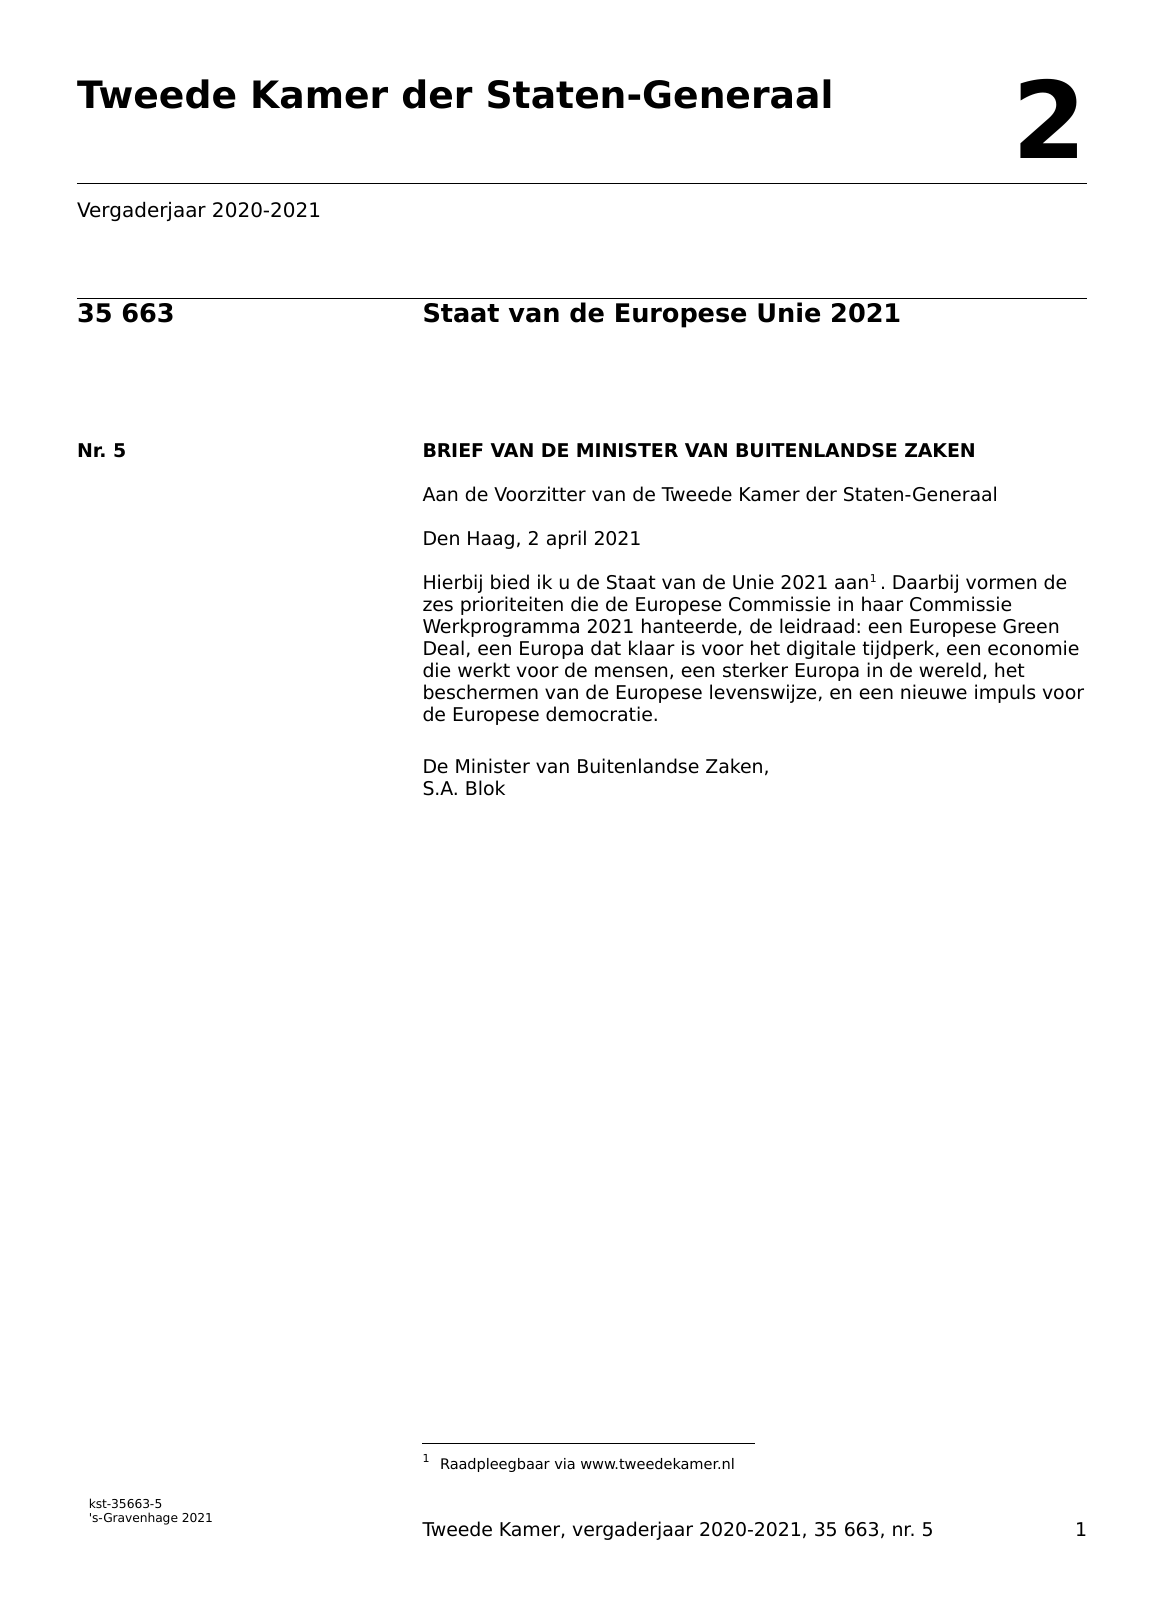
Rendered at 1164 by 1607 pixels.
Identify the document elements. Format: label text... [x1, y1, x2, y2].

text Aan de Voorzitter van de Tweede Kamer der Staten-Generaal [422, 484, 1087, 506]
table_header Tweede Kamer der Staten-Generaal [77, 59, 886, 183]
subtitle 35 663 Staat van de Europese Unie 2021 [77, 299, 1087, 329]
text 's-Gravenhage 2021 [88, 1511, 323, 1525]
text De Minister van Buitenlandse Zaken, S.A. Blok [422, 756, 1087, 800]
text Hierbij bied ik u de Staat van de Unie 2021 aan. Daarbij vormen de zes prioriteiten die de Europese Commissie in haar Commissie Werkprogramma 2021 hanteerde, de leidraad: een Europese Green Deal, een Europa dat klaar is voor het digitale tijdperk, een economie die werkt voor de mensen, een sterker Europa in de wereld, het beschermen van de Europese levenswijze, en een nieuwe impuls voor de Europese democratie. [422, 572, 1087, 726]
text Den Haag, 2 april 2021 [422, 528, 1087, 550]
text Raadpleegbaar via www.tweedekamer.nl [422, 1452, 1087, 1474]
table_cell Vergaderjaar 2020-2021 [77, 184, 1087, 298]
table_header 2 [886, 59, 1087, 183]
text kst-35663-5 [88, 1497, 323, 1511]
subtitle Nr. 5 BRIEF VAN DE MINISTER VAN BUITENLANDSE ZAKEN [77, 440, 1087, 462]
